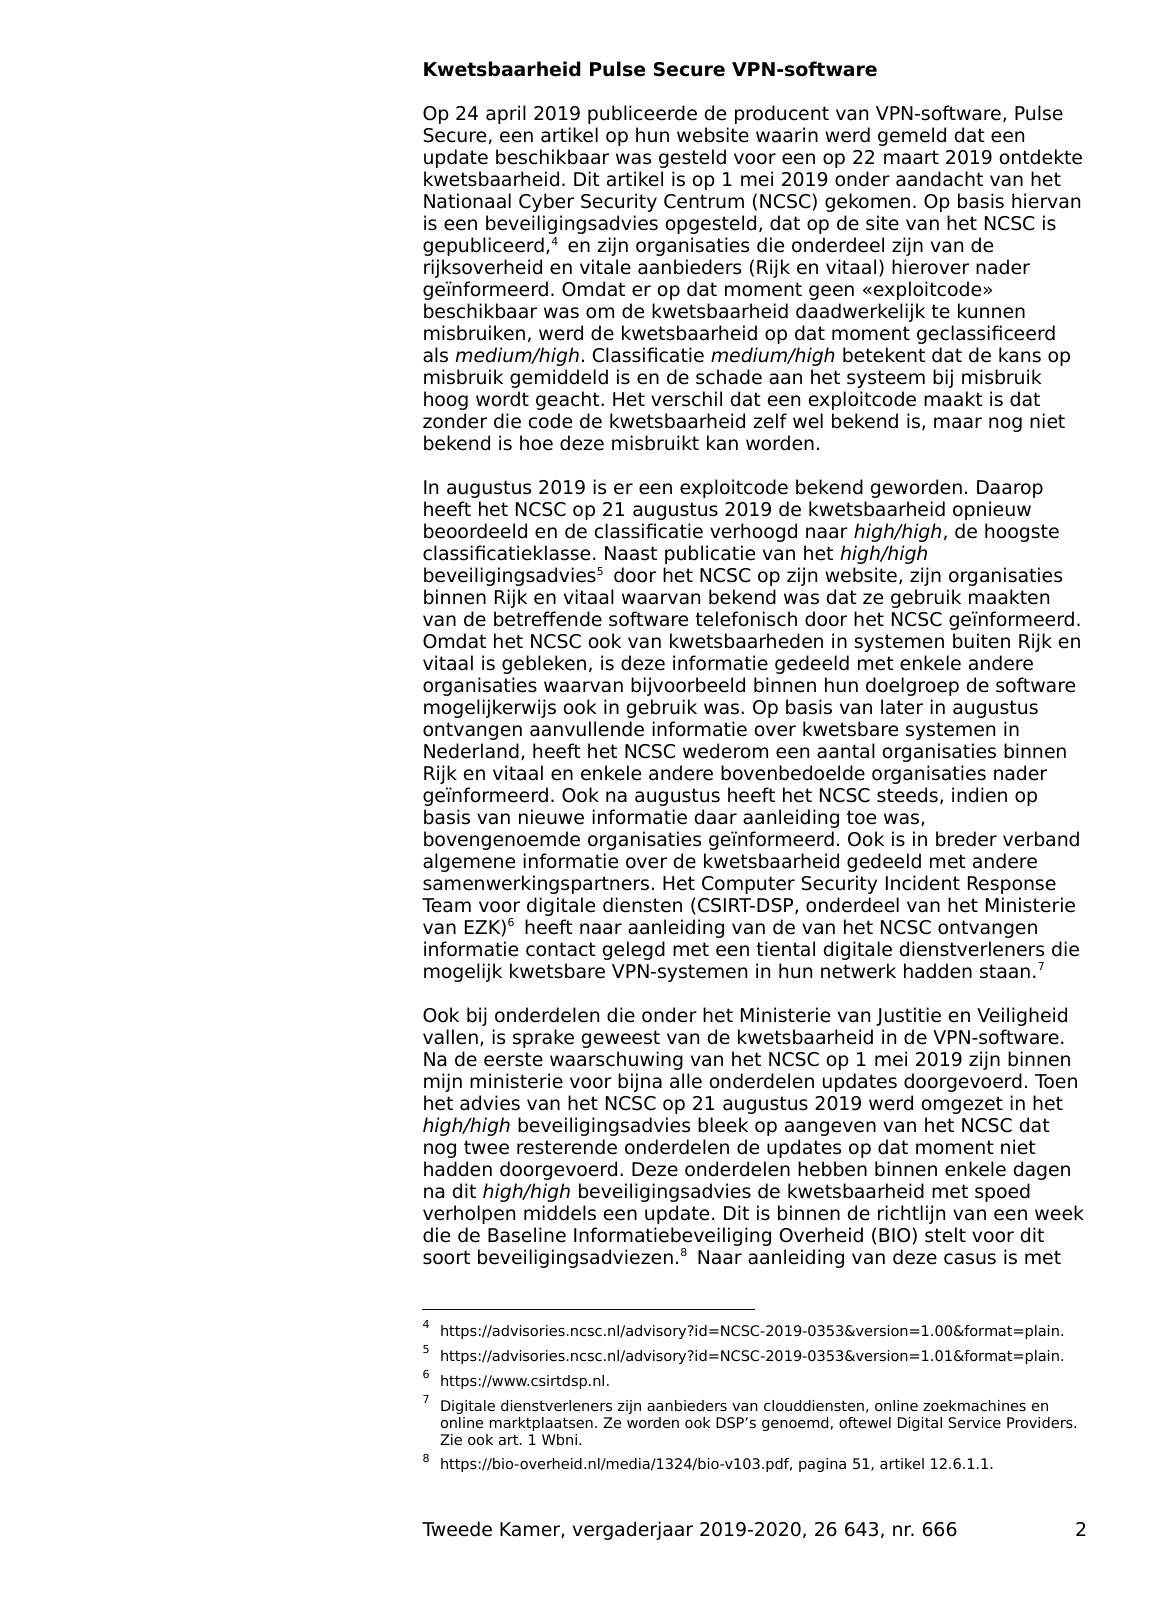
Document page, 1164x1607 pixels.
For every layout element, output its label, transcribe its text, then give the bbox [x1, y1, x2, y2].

text https://advisories.ncsc.nl/advisory?id=NCSC-2019-0353&version=1.00&format=plain. [422, 1318, 1087, 1341]
text https://advisories.ncsc.nl/advisory?id=NCSC-2019-0353&version=1.01&format=plain. [422, 1343, 1087, 1366]
text https://bio-overheid.nl/media/1324/bio-v103.pdf, pagina 51, artikel 12.6.1.1. [422, 1452, 1087, 1474]
text Op 24 april 2019 publiceerde de producent van VPN-software, Pulse Secure, een artikel op hun website waarin werd gemeld dat een update beschikbaar was gesteld voor een op 22 maart 2019 ontdekte kwetsbaarheid. Dit artikel is op 1 mei 2019 onder aandacht van het Nationaal Cyber Security Centrum (NCSC) gekomen. Op basis hiervan is een beveiligingsadvies opgesteld, dat op de site van het NCSC is gepubliceerd, en zijn organisaties die onderdeel zijn van de rijksoverheid en vitale aanbieders (Rijk en vitaal) hierover nader geïnformeerd. Omdat er op dat moment geen «exploitcode» beschikbaar was om de kwetsbaarheid daadwerkelijk te kunnen misbruiken, werd de kwetsbaarheid op dat moment geclassificeerd als medium/high. Classificatie medium/high betekent dat de kans op misbruik gemiddeld is en de schade aan het systeem bij misbruik hoog wordt geacht. Het verschil dat een exploitcode maakt is dat zonder die code de kwetsbaarheid zelf wel bekend is, maar nog niet bekend is hoe deze misbruikt kan worden. [422, 103, 1087, 455]
subtitle Kwetsbaarheid Pulse Secure VPN-software [422, 59, 1087, 81]
text Ook bij onderdelen die onder het Ministerie van Justitie en Veiligheid vallen, is sprake geweest van de kwetsbaarheid in de VPN-software. Na de eerste waarschuwing van het NCSC op 1 mei 2019 zijn binnen mijn ministerie voor bijna alle onderdelen updates doorgevoerd. Toen het advies van het NCSC op 21 augustus 2019 werd omgezet in het high/high beveiligingsadvies bleek op aangeven van het NCSC dat nog twee resterende onderdelen de updates op dat moment niet hadden doorgevoerd. Deze onderdelen hebben binnen enkele dagen na dit high/high beveiligingsadvies de kwetsbaarheid met spoed verholpen middels een update. Dit is binnen de richtlijn van een week die de Baseline Informatiebeveiliging Overheid (BIO) stelt voor dit soort beveiligingsadviezen. Naar aanleiding van deze casus is met [422, 1005, 1087, 1268]
text https://www.csirtdsp.nl. [422, 1368, 1087, 1391]
text Digitale dienstverleners zijn aanbieders van clouddiensten, online zoekmachines en online marktplaatsen. Ze worden ook DSP’s genoemd, oftewel Digital Service Providers. Zie ook art. 1 Wbni. [422, 1393, 1087, 1449]
text In augustus 2019 is er een exploitcode bekend geworden. Daarop heeft het NCSC op 21 augustus 2019 de kwetsbaarheid opnieuw beoordeeld en de classificatie verhoogd naar high/high, de hoogste classificatieklasse. Naast publicatie van het high/high beveiligingsadvies door het NCSC op zijn website, zijn organisaties binnen Rijk en vitaal waarvan bekend was dat ze gebruik maakten van de betreffende software telefonisch door het NCSC geïnformeerd. Omdat het NCSC ook van kwetsbaarheden in systemen buiten Rijk en vitaal is gebleken, is deze informatie gedeeld met enkele andere organisaties waarvan bijvoorbeeld binnen hun doelgroep de software mogelijkerwijs ook in gebruik was. Op basis van later in augustus ontvangen aanvullende informatie over kwetsbare systemen in Nederland, heeft het NCSC wederom een aantal organisaties binnen Rijk en vitaal en enkele andere bovenbedoelde organisaties nader geïnformeerd. Ook na augustus heeft het NCSC steeds, indien op basis van nieuwe informatie daar aanleiding toe was, bovengenoemde organisaties geïnformeerd. Ook is in breder verband algemene informatie over de kwetsbaarheid gedeeld met andere samenwerkingspartners. Het Computer Security Incident Response Team voor digitale diensten (CSIRT-DSP, onderdeel van het Ministerie van EZK) heeft naar aanleiding van de van het NCSC ontvangen informatie contact gelegd met een tiental digitale dienstverleners die mogelijk kwetsbare VPN-systemen in hun netwerk hadden staan. [422, 477, 1087, 983]
